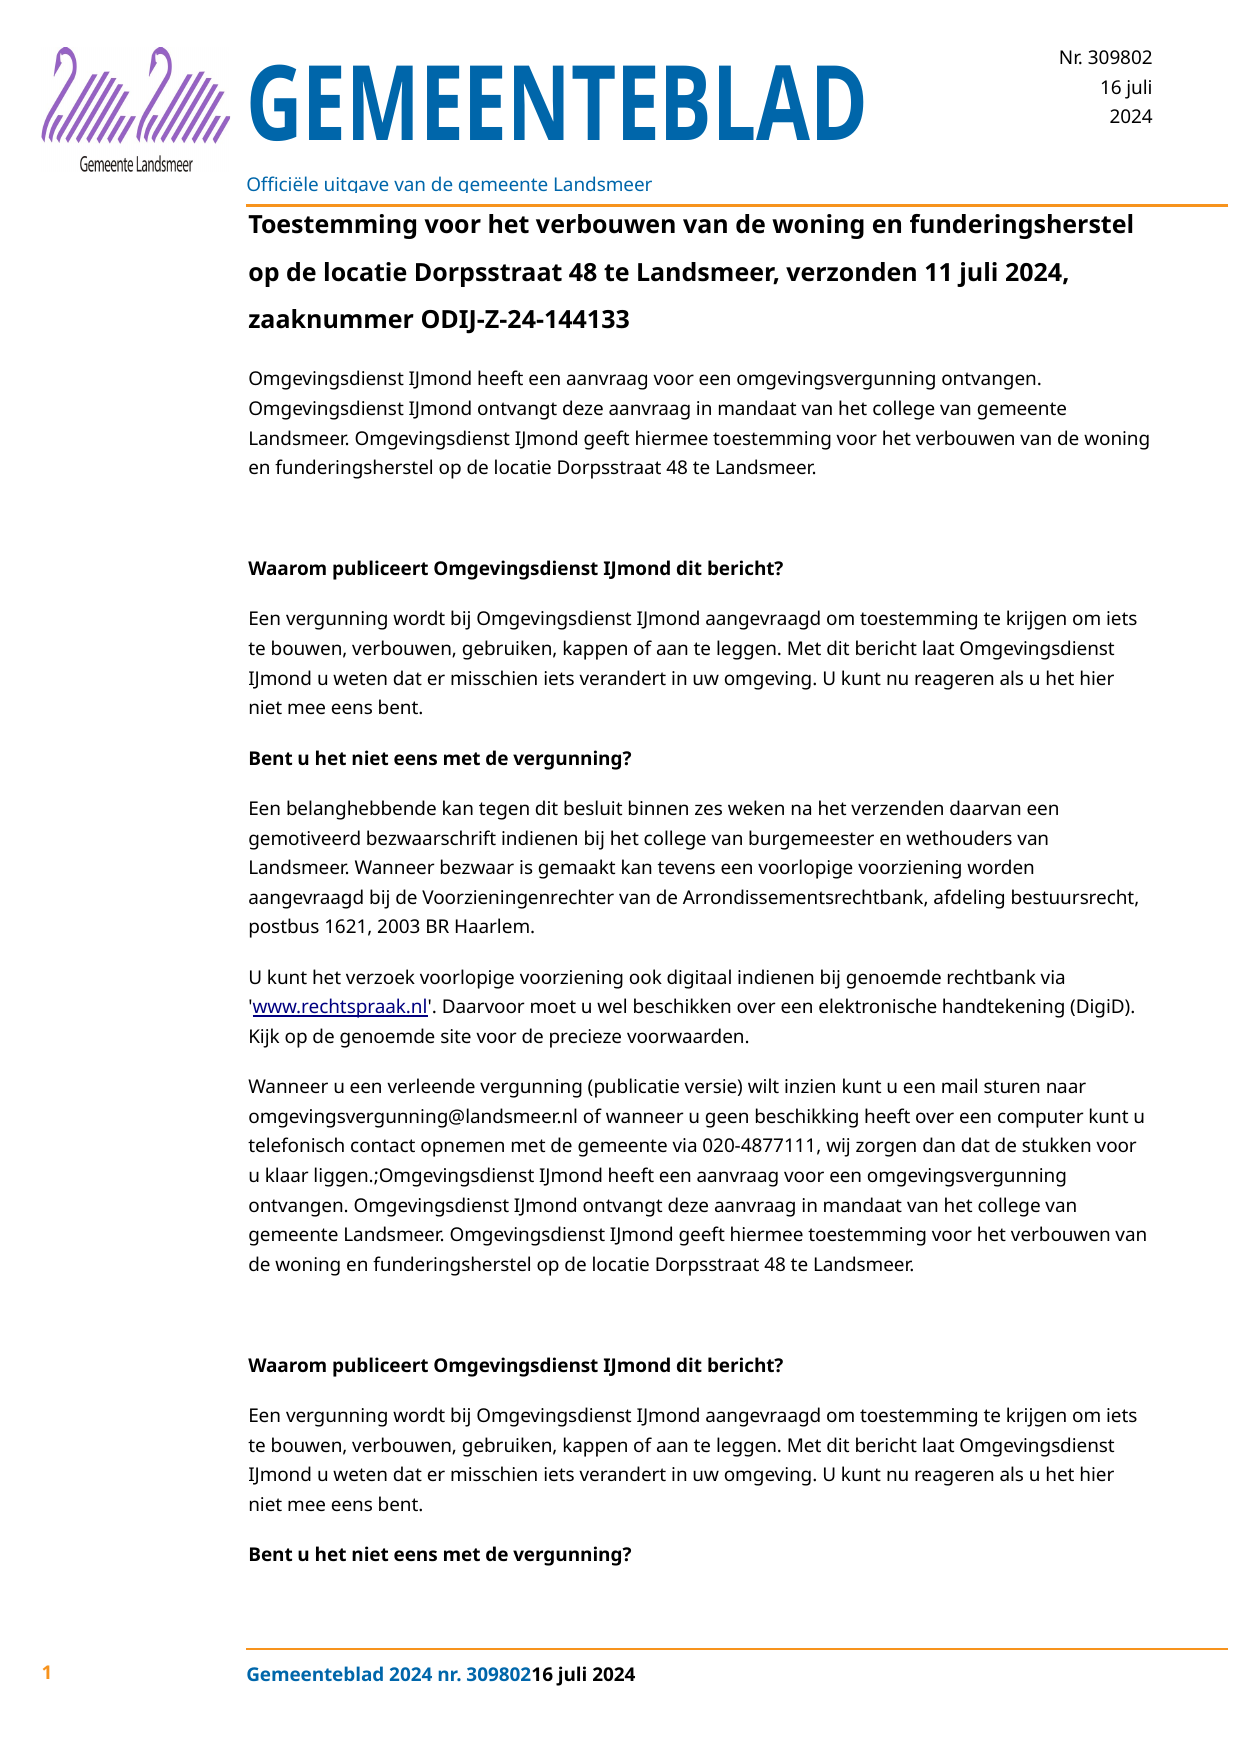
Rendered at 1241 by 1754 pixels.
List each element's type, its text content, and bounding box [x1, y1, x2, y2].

text Een belanghebbende kan tegen dit besluit binnen zes weken na het verzenden daarvan een gemotiveerd bezwaarschrift indienen bij het college van burgemeester en wethouders van Landsmeer. Wanneer bezwaar is gemaakt kan tevens een voorlopige voorziening worden aangevraagd bij de Voorzieningenrechter van de Arrondissementsrechtbank, afdeling bestuursrecht, postbus 1621, 2003 BR Haarlem. [248, 795, 1152, 939]
text Een vergunning wordt bij Omgevingsdienst IJmond aangevraagd om toestemming te krijgen om iets te bouwen, verbouwen, gebruiken, kappen of aan te leggen. Met dit bericht laat Omgevingsdienst IJmond u weten dat er misschien iets verandert in uw omgeving. U kunt nu reageren als u het hier niet mee eens bent. [248, 606, 1152, 720]
text Toestemming voor het verbouwen van de woning en funderingsherstel op de locatie Dorpsstraat 48 te Landsmeer, verzonden 11 juli 2024, zaaknummer ODIJ-Z-24-144133 [248, 207, 1152, 336]
text U kunt het verzoek voorlopige voorziening ook digitaal indienen bij genoemde rechtbank via 'www.rechtspraak.nl'. Daarvoor moet u wel beschikken over een elektronische handtekening (DigiD). Kijk op de genoemde site voor de precieze voorwaarden. [248, 964, 1152, 1049]
text Een vergunning wordt bij Omgevingsdienst IJmond aangevraagd om toestemming te krijgen om iets te bouwen, verbouwen, gebruiken, kappen of aan te leggen. Met dit bericht laat Omgevingsdienst IJmond u weten dat er misschien iets verandert in uw omgeving. U kunt nu reageren als u het hier niet mee eens bent. [248, 1402, 1152, 1517]
text Waarom publiceert Omgevingsdienst IJmond dit bericht? [248, 1352, 1152, 1377]
text Bent u het niet eens met de vergunning? [248, 1541, 1152, 1567]
text Waarom publiceert Omgevingsdienst IJmond dit bericht? [248, 555, 1152, 581]
text Wanneer u een verleende vergunning (publicatie versie) wilt inzien kunt u een mail sturen naar omgevingsvergunning@landsmeer.nl of wanneer u geen beschikking heeft over een computer kunt u telefonisch contact opnemen met de gemeente via 020-4877111, wij zorgen dan dat de stukken voor u klaar liggen.;Omgevingsdienst IJmond heeft een aanvraag voor een omgevingsvergunning ontvangen. Omgevingsdienst IJmond ontvangt deze aanvraag in mandaat van het college van gemeente Landsmeer. Omgevingsdienst IJmond geeft hiermee toestemming voor het verbouwen van de woning en funderingsherstel op de locatie Dorpsstraat 48 te Landsmeer. [248, 1073, 1152, 1277]
picture [41, 47, 231, 172]
text Bent u het niet eens met de vergunning? [248, 745, 1152, 770]
text Omgevingsdienst IJmond heeft een aanvraag voor een omgevingsvergunning ontvangen. Omgevingsdienst IJmond ontvangt deze aanvraag in mandaat van het college van gemeente Landsmeer. Omgevingsdienst IJmond geeft hiermee toestemming voor het verbouwen van de woning en funderingsherstel op de locatie Dorpsstraat 48 te Landsmeer. [248, 366, 1152, 480]
